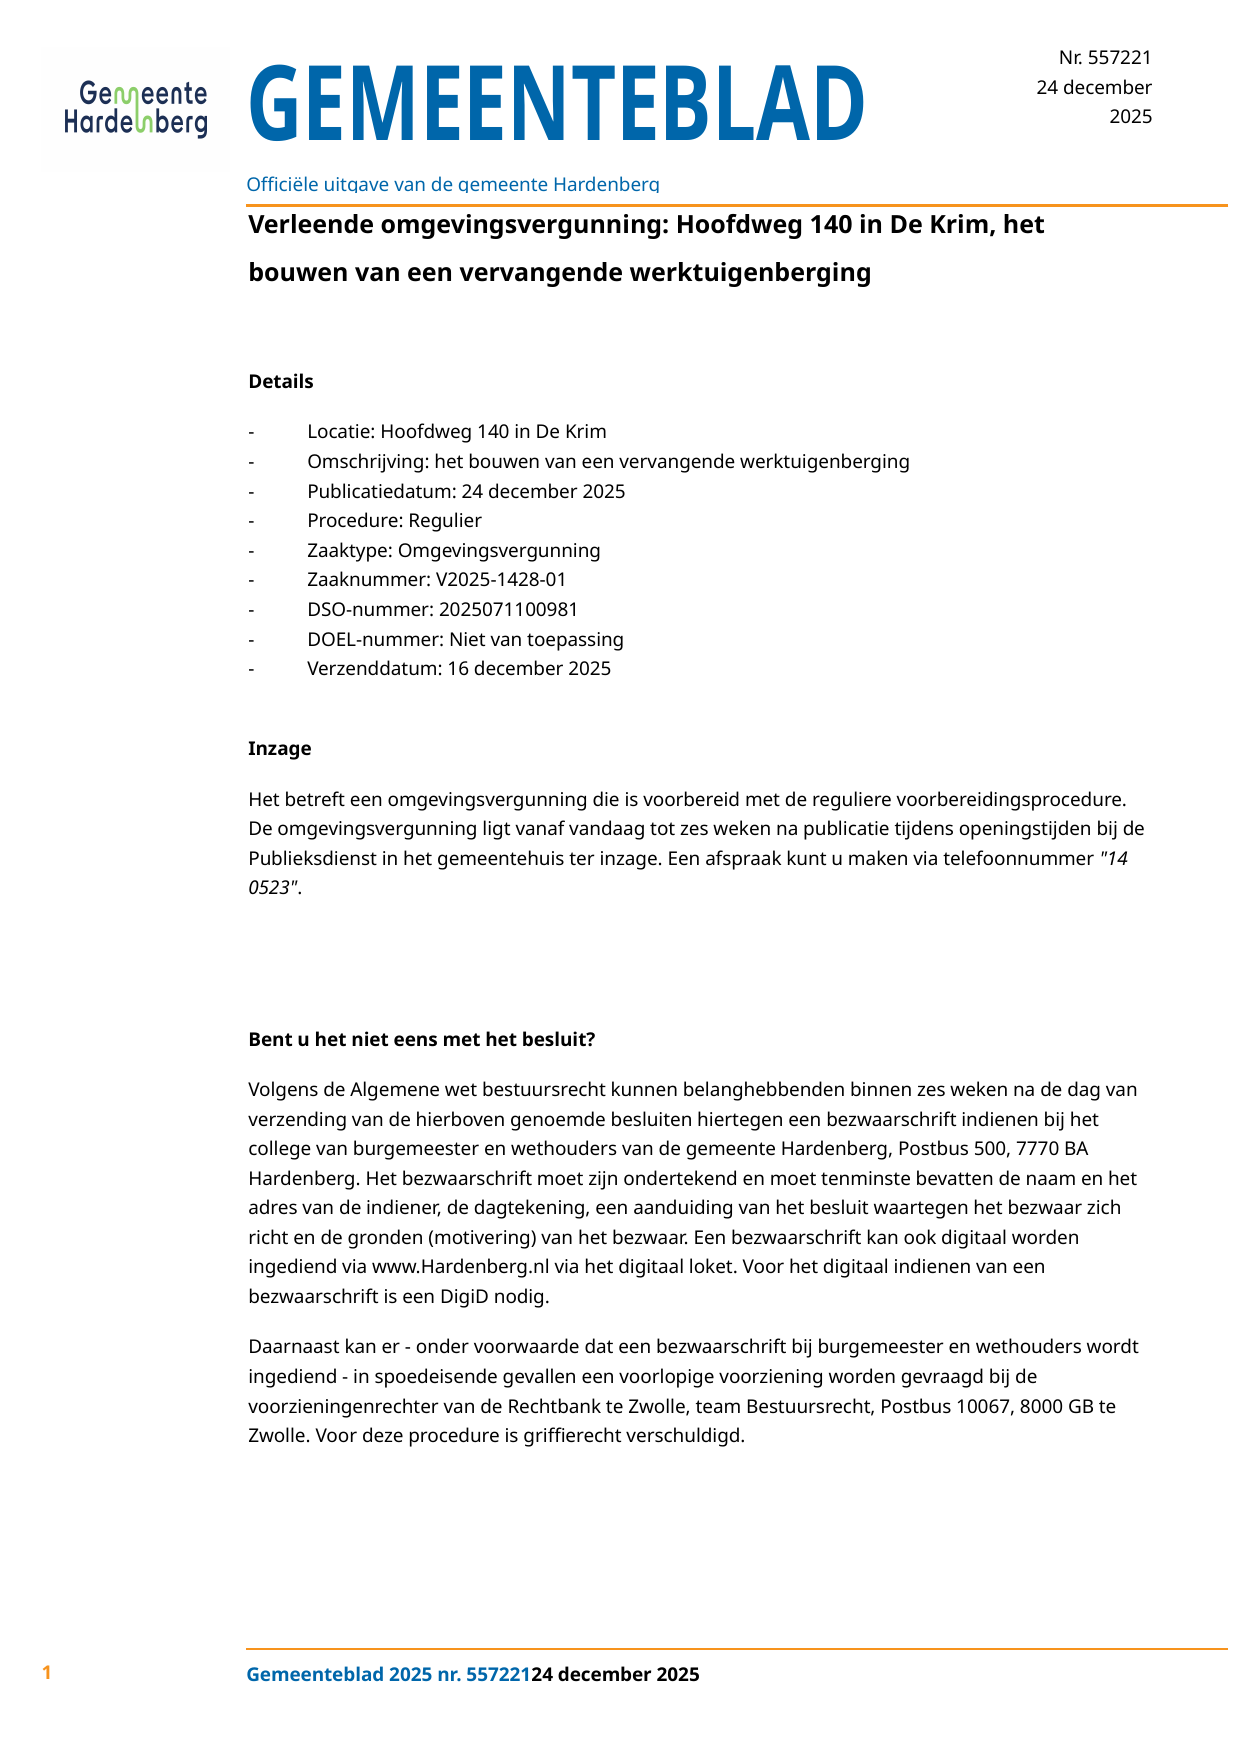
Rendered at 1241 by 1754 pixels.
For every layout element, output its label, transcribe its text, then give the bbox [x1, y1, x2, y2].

text Verleende omgevingsvergunning: Hoofdweg 140 in De Krim, het bouwen van een vervangende werktuigenberging [248, 207, 1152, 288]
list Verzenddatum: 16 december 2025 [248, 655, 1152, 681]
list Zaaktype: Omgevingsvergunning [248, 537, 1152, 563]
text Volgens de Algemene wet bestuursrecht kunnen belanghebbenden binnen zes weken na de dag van verzending van de hierboven genoemde besluiten hiertegen een bezwaarschrift indienen bij het college van burgemeester en wethouders van de gemeente Hardenberg, Postbus 500, 7770 BA Hardenberg. Het bezwaarschrift moet zijn ondertekend en moet tenminste bevatten de naam en het adres van de indiener, de dagtekening, een aanduiding van het besluit waartegen het bezwaar zich richt en de gronden (motivering) van het bezwaar. Een bezwaarschrift kan ook digitaal worden ingediend via www.Hardenberg.nl via het digitaal loket. Voor het digitaal indienen van een bezwaarschrift is een DigiD nodig. [248, 1076, 1152, 1309]
list DSO-nummer: 2025071100981 [248, 596, 1152, 622]
list DOEL-nummer: Niet van toepassing [248, 626, 1152, 652]
text Daarnaast kan er - onder voorwaarde dat een bezwaarschrift bij burgemeester en wethouders wordt ingediend - in spoedeisende gevallen een voorlopige voorziening worden gevraagd bij de voorzieningenrechter van de Rechtbank te Zwolle, team Bestuursrecht, Postbus 10067, 8000 GB te Zwolle. Voor deze procedure is griffierecht verschuldigd. [248, 1334, 1152, 1448]
picture [41, 47, 231, 172]
list Locatie: Hoofdweg 140 in De Krim [248, 419, 1152, 444]
text Inzage [248, 735, 1152, 761]
list Omschrijving: het bouwen van een vervangende werktuigenberging [248, 448, 1152, 474]
text Details [248, 368, 1152, 394]
list Publicatiedatum: 24 december 2025 [248, 478, 1152, 504]
list Procedure: Regulier [248, 507, 1152, 533]
text Bent u het niet eens met het besluit? [248, 1026, 1152, 1052]
text Het betreft een omgevingsvergunning die is voorbereid met de reguliere voorbereidingsprocedure. De omgevingsvergunning ligt vanaf vandaag tot zes weken na publicatie tijdens openingstijden bij de Publieksdienst in het gemeentehuis ter inzage. Een afspraak kunt u maken via telefoonnummer "14 0523". [248, 786, 1152, 900]
list Zaaknummer: V2025-1428-01 [248, 567, 1152, 592]
